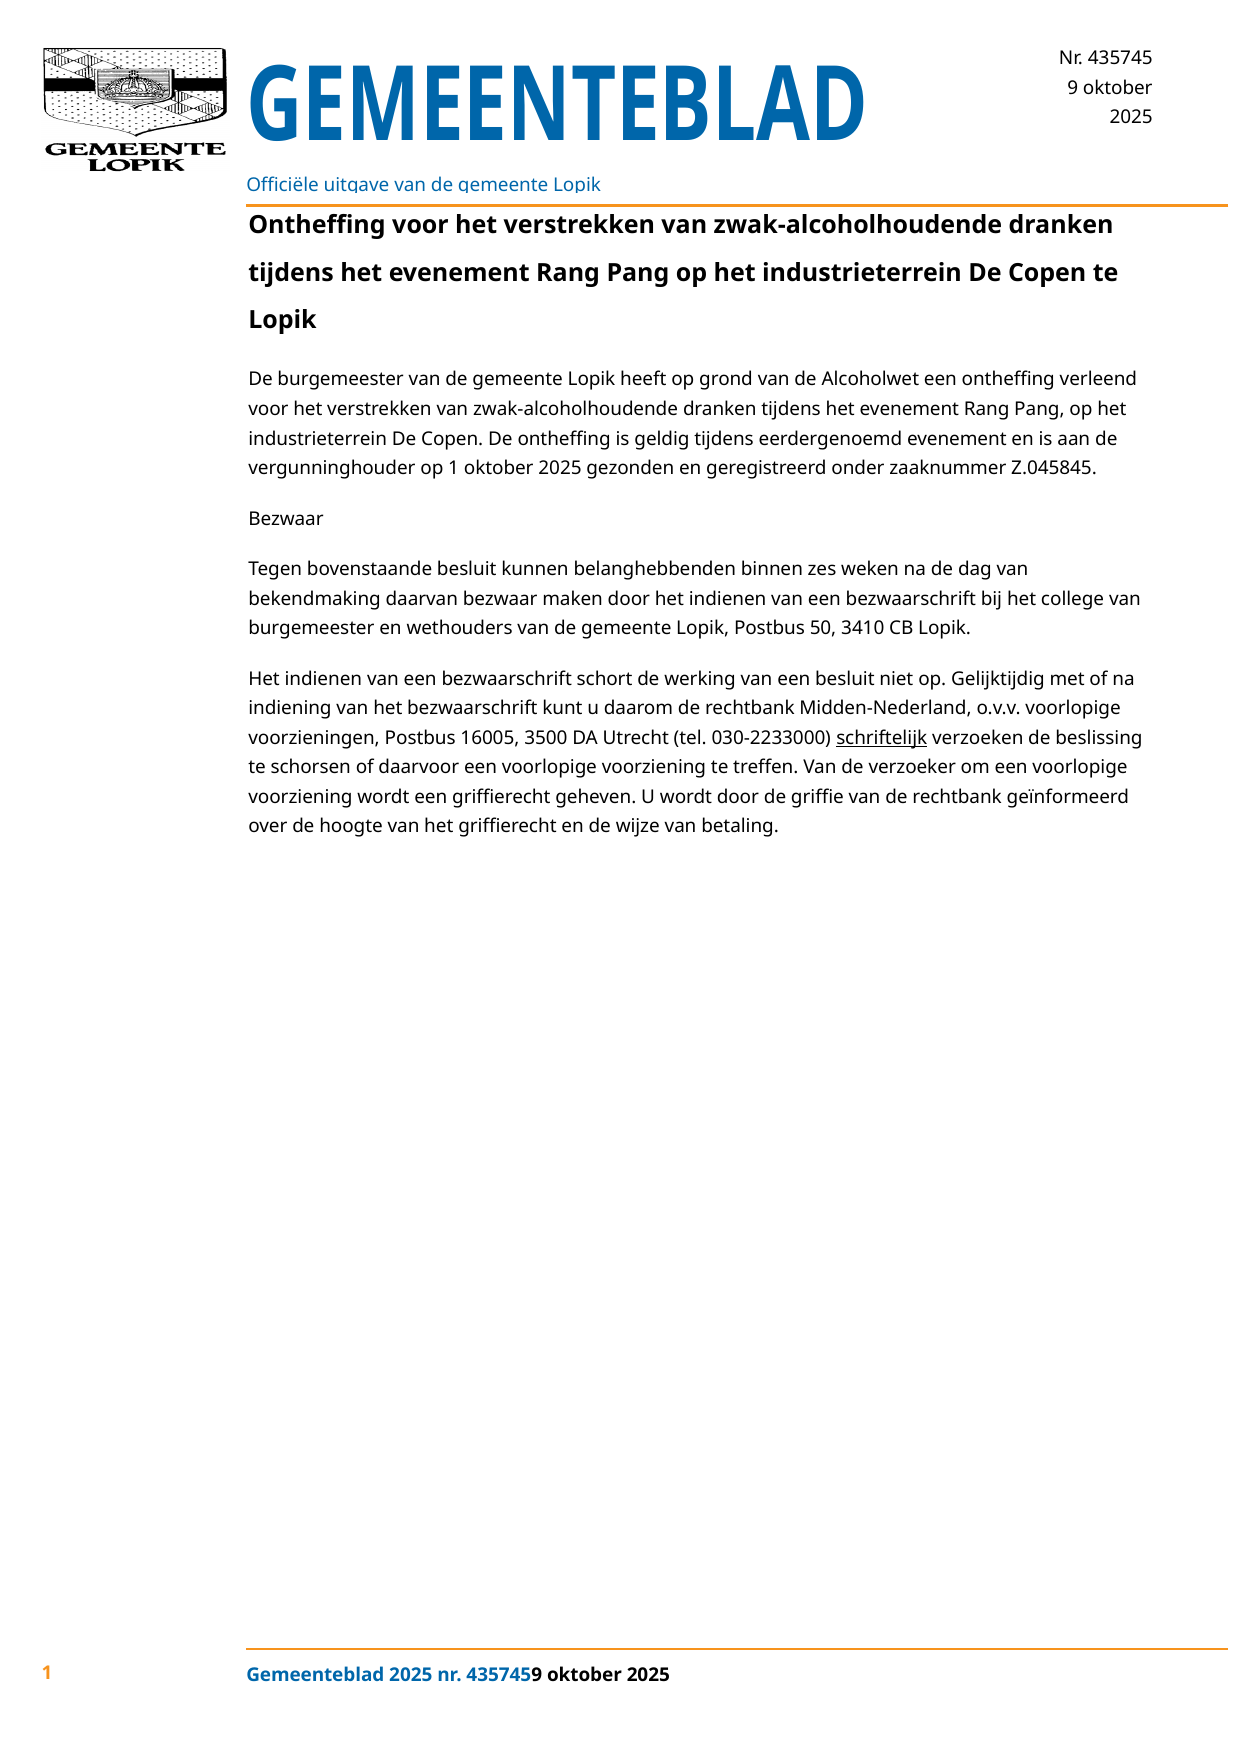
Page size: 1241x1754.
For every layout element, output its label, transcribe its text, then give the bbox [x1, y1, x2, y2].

picture [41, 47, 231, 172]
text Het indienen van een bezwaarschrift schort de werking van een besluit niet op. Gelijktijdig met of na indiening van het bezwaarschrift kunt u daarom de rechtbank Midden-Nederland, o.v.v. voorlopige voorzieningen, Postbus 16005, 3500 DA Utrecht (tel. 030-2233000) schriftelijk verzoeken de beslissing te schorsen of daarvoor een voorlopige voorziening te treffen. Van de verzoeker om een voorlopige voorziening wordt een griffierecht geheven. U wordt door de griffie van de rechtbank geïnformeerd over de hoogte van het griffierecht en de wijze van betaling. [248, 665, 1152, 838]
text Bezwaar [248, 505, 1152, 530]
text Ontheffing voor het verstrekken van zwak-alcoholhoudende dranken tijdens het evenement Rang Pang op het industrieterrein De Copen te Lopik [248, 207, 1152, 336]
text De burgemeester van de gemeente Lopik heeft op grond van de Alcoholwet een ontheffing verleend voor het verstrekken van zwak-alcoholhoudende dranken tijdens het evenement Rang Pang, op het industrieterrein De Copen. De ontheffing is geldig tijdens eerdergenoemd evenement en is aan de vergunninghouder op 1 oktober 2025 gezonden en geregistreerd onder zaaknummer Z.045845. [248, 366, 1152, 480]
text Tegen bovenstaande besluit kunnen belanghebbenden binnen zes weken na de dag van bekendmaking daarvan bezwaar maken door het indienen van een bezwaarschrift bij het college van burgemeester en wethouders van de gemeente Lopik, Postbus 50, 3410 CB Lopik. [248, 555, 1152, 640]
